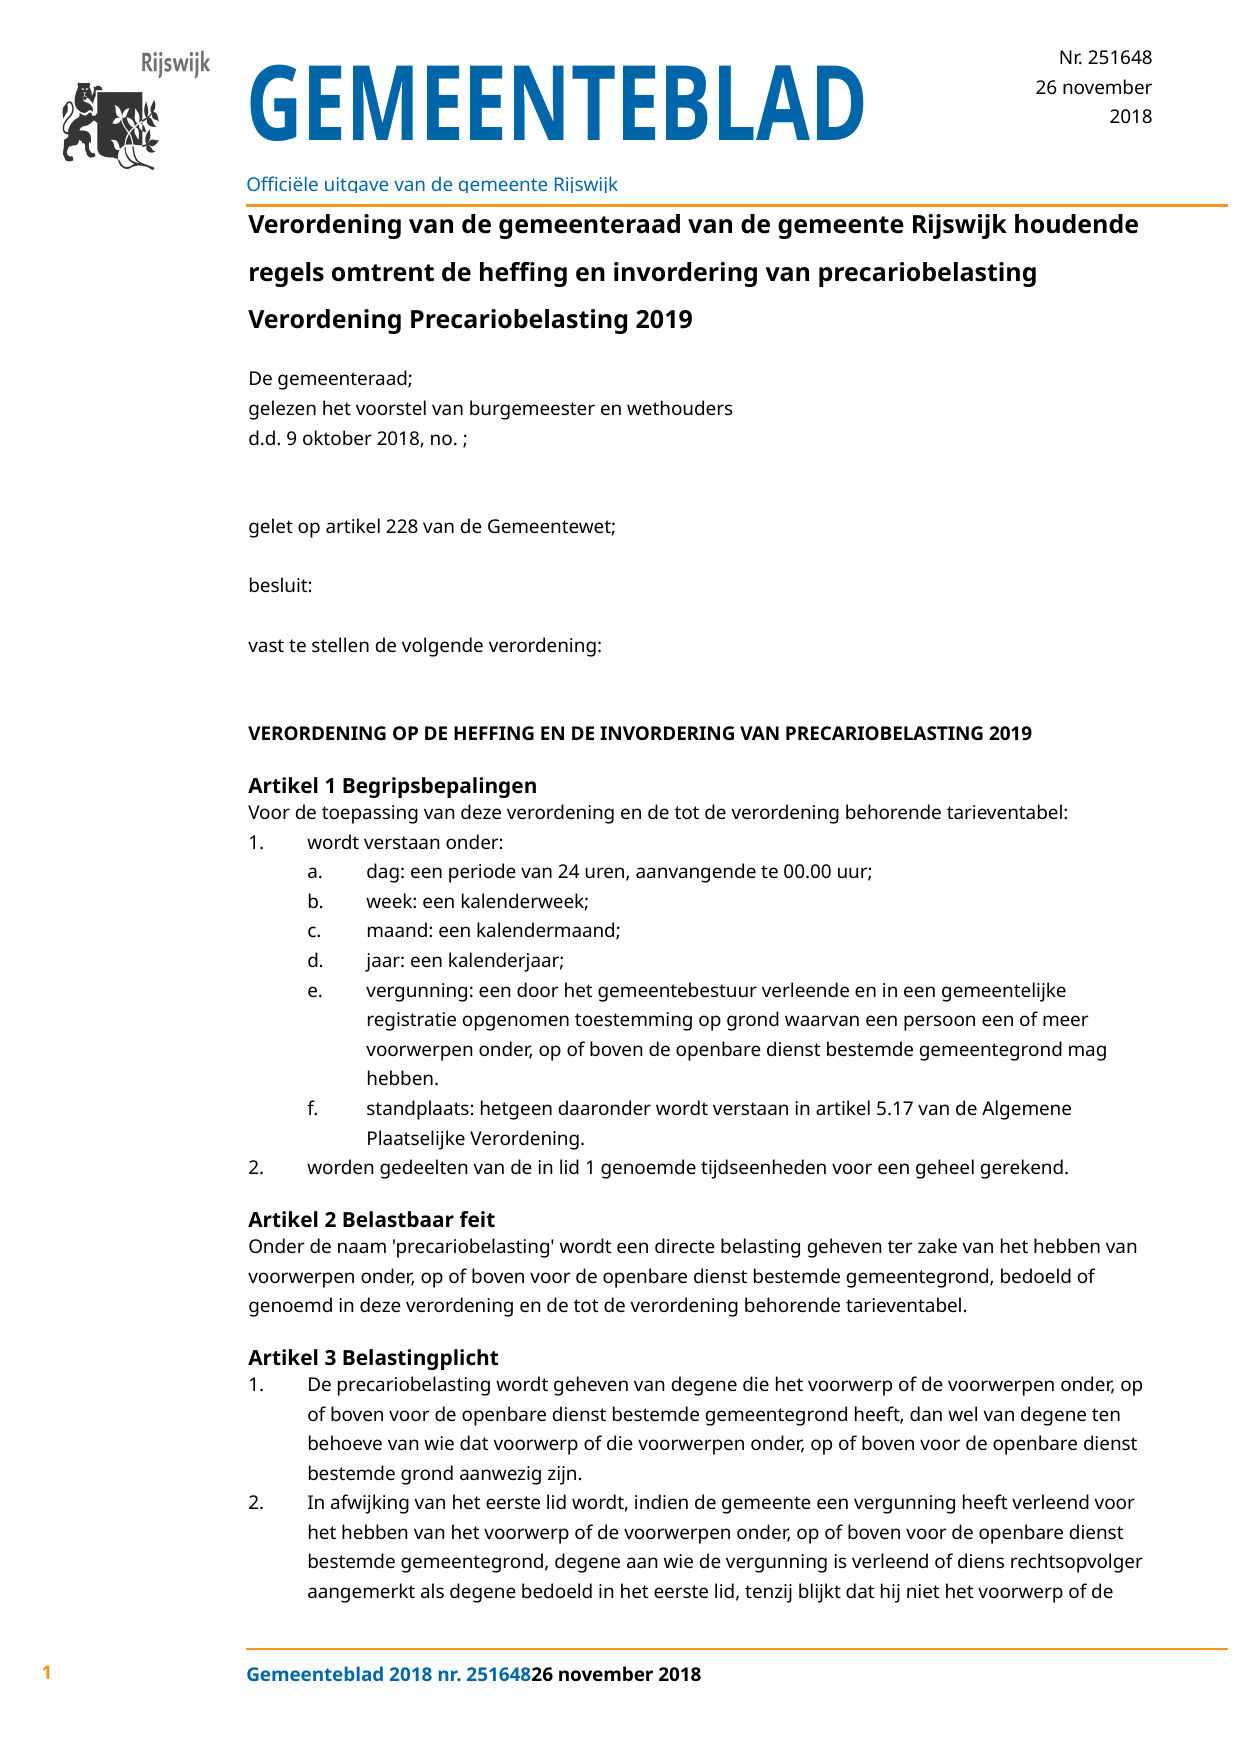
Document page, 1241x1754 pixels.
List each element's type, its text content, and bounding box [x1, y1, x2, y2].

text vast te stellen de volgende verordening: [248, 632, 1152, 657]
text VERORDENING OP DE HEFFING EN DE INVORDERING VAN PRECARIOBELASTING 2019 [248, 721, 1152, 746]
list worden gedeelten van de in lid 1 genoemde tijdseenheden voor een geheel gerekend. [248, 1154, 1152, 1180]
text Artikel 1 Begripsbepalingen [248, 771, 1152, 799]
list vergunning: een door het gemeentebestuur verleende en in een gemeentelijke registratie opgenomen toestemming op grond waarvan een persoon een of meer voorwerpen onder, op of boven de openbare dienst bestemde gemeentegrond mag hebben. [307, 977, 1152, 1091]
list maand: een kalendermaand; [307, 918, 1152, 943]
text gelet op artikel 228 van de Gemeentewet; [248, 513, 1152, 539]
picture [41, 47, 231, 172]
list jaar: een kalenderjaar; [307, 947, 1152, 973]
list De precariobelasting wordt geheven van degene die het voorwerp of de voorwerpen onder, op of boven voor de openbare dienst bestemde gemeentegrond heeft, dan wel van degene ten behoeve van wie dat voorwerp of die voorwerpen onder, op of boven voor de openbare dienst bestemde grond aanwezig zijn. [248, 1371, 1152, 1486]
list standplaats: hetgeen daaronder wordt verstaan in artikel 5.17 van de Algemene Plaatselijke Verordening. [307, 1095, 1152, 1151]
text Artikel 2 Belastbaar feit [248, 1205, 1152, 1233]
text gelezen het voorstel van burgemeester en wethouders [248, 395, 1152, 421]
text besluit: [248, 573, 1152, 598]
text De gemeenteraad; [248, 366, 1152, 391]
list dag: een periode van 24 uren, aanvangende te 00.00 uur; [307, 858, 1152, 884]
text d.d. 9 oktober 2018, no. ; [248, 425, 1152, 450]
text Voor de toepassing van deze verordening en de tot de verordening behorende tarieventabel: [248, 799, 1152, 825]
list wordt verstaan onder: [248, 829, 1152, 855]
text Verordening van de gemeenteraad van de gemeente Rijswijk houdende regels omtrent de heffing en invordering van precariobelasting Verordening Precariobelasting 2019 [248, 207, 1152, 336]
list week: een kalenderweek; [307, 888, 1152, 914]
text Artikel 3 Belastingplicht [248, 1343, 1152, 1371]
text Onder de naam 'precariobelasting' wordt een directe belasting geheven ter zake van het hebben van voorwerpen onder, op of boven voor de openbare dienst bestemde gemeentegrond, bedoeld of genoemd in deze verordening en de tot de verordening behorende tarieventabel. [248, 1233, 1152, 1318]
list In afwijking van het eerste lid wordt, indien de gemeente een vergunning heeft verleend voor het hebben van het voorwerp of de voorwerpen onder, op of boven voor de openbare dienst bestemde gemeentegrond, degene aan wie de vergunning is verleend of diens rechtsopvolger aangemerkt als degene bedoeld in het eerste lid, tenzij blijkt dat hij niet het voorwerp of de [248, 1489, 1152, 1604]
